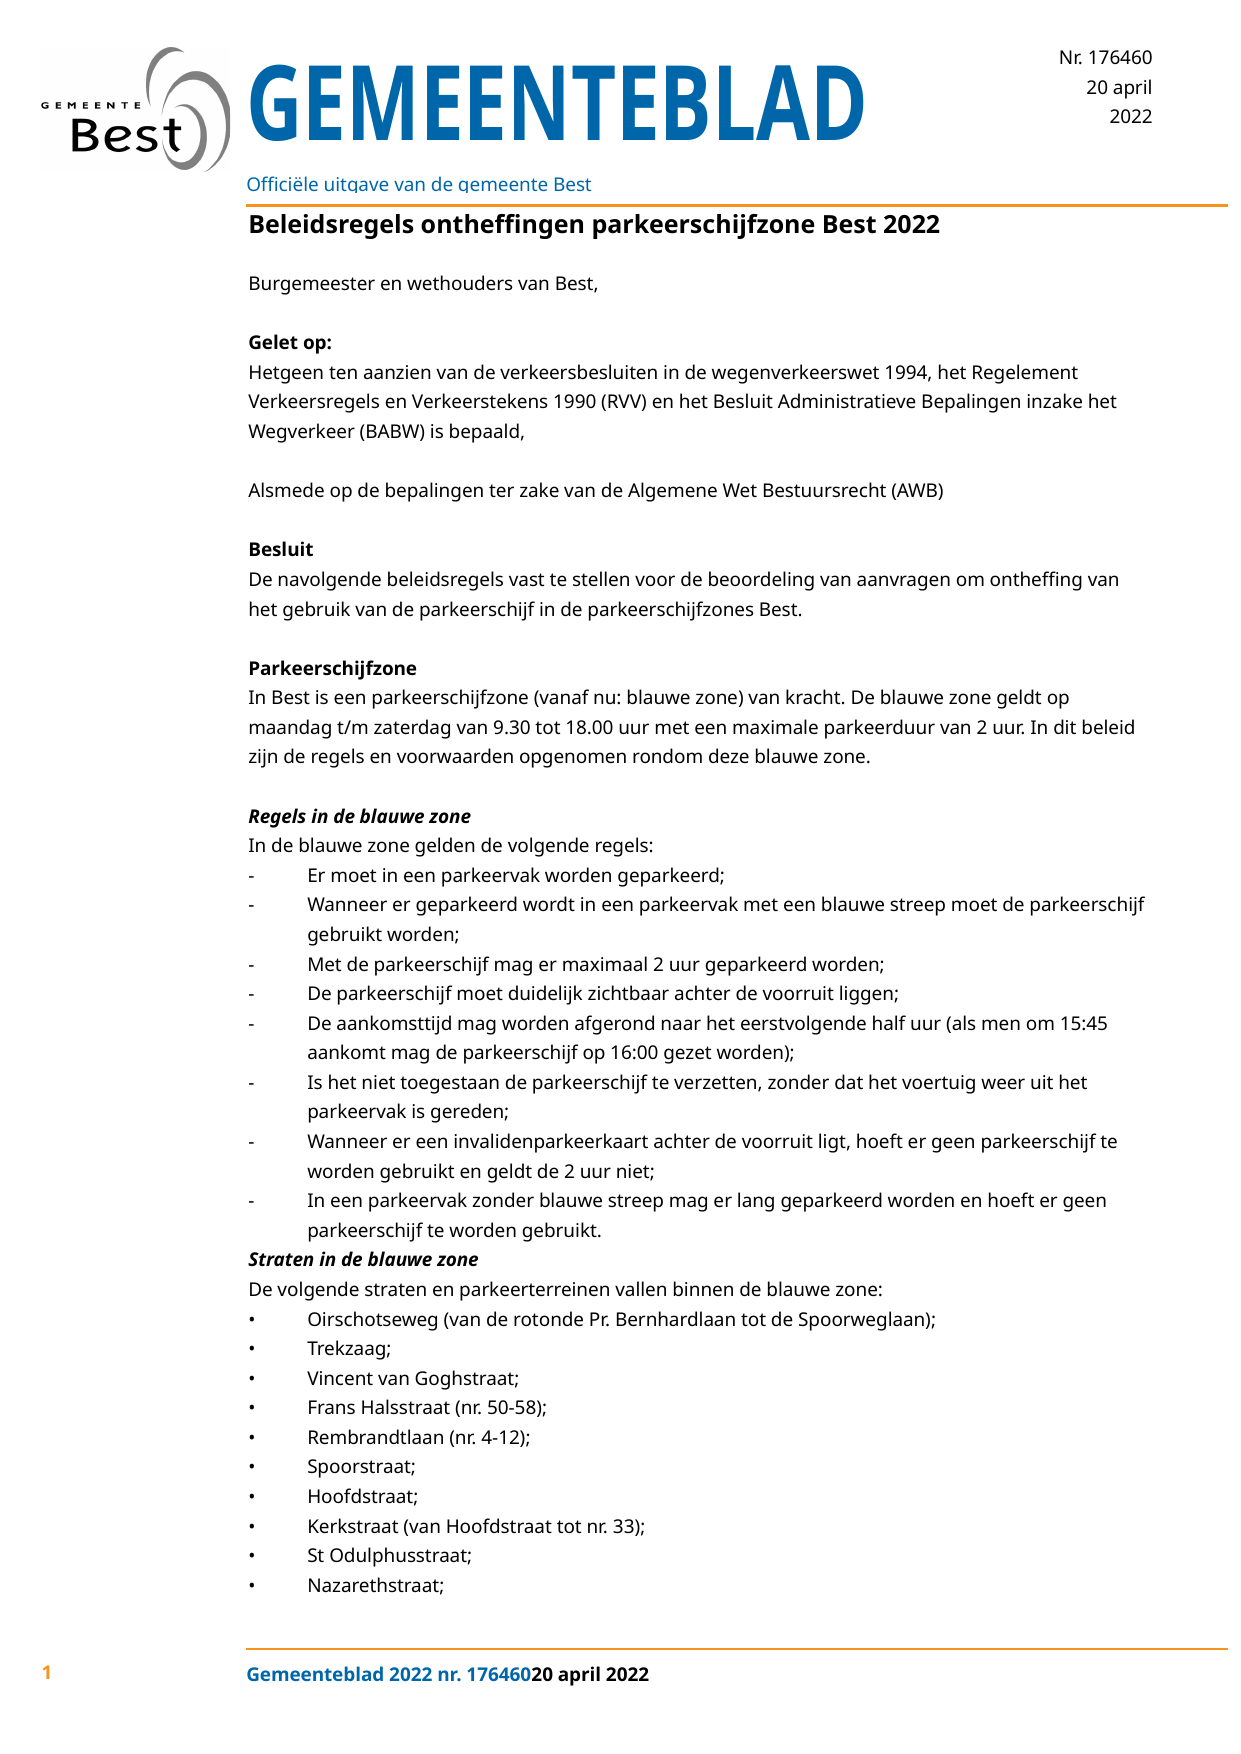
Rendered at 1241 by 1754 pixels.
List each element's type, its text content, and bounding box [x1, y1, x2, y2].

text Hetgeen ten aanzien van de verkeersbesluiten in de wegenverkeerswet 1994, het Regelement Verkeersregels en Verkeerstekens 1990 (RVV) en het Besluit Administratieve Bepalingen inzake het Wegverkeer (BABW) is bepaald, [248, 359, 1152, 444]
list Wanneer er een invalidenparkeerkaart achter de voorruit ligt, hoeft er geen parkeerschijf te worden gebruikt en geldt de 2 uur niet; [248, 1128, 1152, 1183]
text Alsmede op de bepalingen ter zake van de Algemene Wet Bestuursrecht (AWB) [248, 477, 1152, 503]
text Burgemeester en wethouders van Best, [248, 270, 1152, 296]
text De navolgende beleidsregels vast te stellen voor de beoordeling van aanvragen om ontheffing van het gebruik van de parkeerschijf in de parkeerschijfzones Best. [248, 566, 1152, 621]
list De parkeerschijf moet duidelijk zichtbaar achter de voorruit liggen; [248, 980, 1152, 1006]
list Spoorstraat; [248, 1454, 1152, 1479]
list In een parkeervak zonder blauwe streep mag er lang geparkeerd worden en hoeft er geen parkeerschijf te worden gebruikt. [248, 1187, 1152, 1243]
list Nazarethstraat; [248, 1572, 1152, 1598]
text Beleidsregels ontheffingen parkeerschijfzone Best 2022 [248, 207, 1152, 241]
list Wanneer er geparkeerd wordt in een parkeervak met een blauwe streep moet de parkeerschijf gebruikt worden; [248, 892, 1152, 947]
text In de blauwe zone gelden de volgende regels: [248, 832, 1152, 858]
text Parkeerschijfzone [248, 655, 1152, 681]
text Gelet op: [248, 329, 1152, 355]
list Is het niet toegestaan de parkeerschijf te verzetten, zonder dat het voertuig weer uit het parkeervak is gereden; [248, 1069, 1152, 1124]
list Vincent van Goghstraat; [248, 1365, 1152, 1391]
text Besluit [248, 537, 1152, 562]
list Trekzaag; [248, 1335, 1152, 1361]
list Oirschotseweg (van de rotonde Pr. Bernhardlaan tot de Spoorweglaan); [248, 1306, 1152, 1331]
list De aankomsttijd mag worden afgerond naar het eerstvolgende half uur (als men om 15:45 aankomt mag de parkeerschijf op 16:00 gezet worden); [248, 1010, 1152, 1065]
list Er moet in een parkeervak worden geparkeerd; [248, 862, 1152, 888]
list St Odulphusstraat; [248, 1542, 1152, 1568]
list Met de parkeerschijf mag er maximaal 2 uur geparkeerd worden; [248, 951, 1152, 976]
list Kerkstraat (van Hoofdstraat tot nr. 33); [248, 1513, 1152, 1538]
text In Best is een parkeerschijfzone (vanaf nu: blauwe zone) van kracht. De blauwe zone geldt op maandag t/m zaterdag van 9.30 tot 18.00 uur met een maximale parkeerduur van 2 uur. In dit beleid zijn de regels en voorwaarden opgenomen rondom deze blauwe zone. [248, 684, 1152, 769]
text Straten in de blauwe zone [248, 1247, 1152, 1272]
list Rembrandtlaan (nr. 4-12); [248, 1424, 1152, 1450]
picture [41, 47, 231, 172]
list Hoofdstraat; [248, 1483, 1152, 1509]
text Regels in de blauwe zone [248, 803, 1152, 828]
list Frans Halsstraat (nr. 50-58); [248, 1394, 1152, 1420]
text De volgende straten en parkeerterreinen vallen binnen de blauwe zone: [248, 1276, 1152, 1302]
